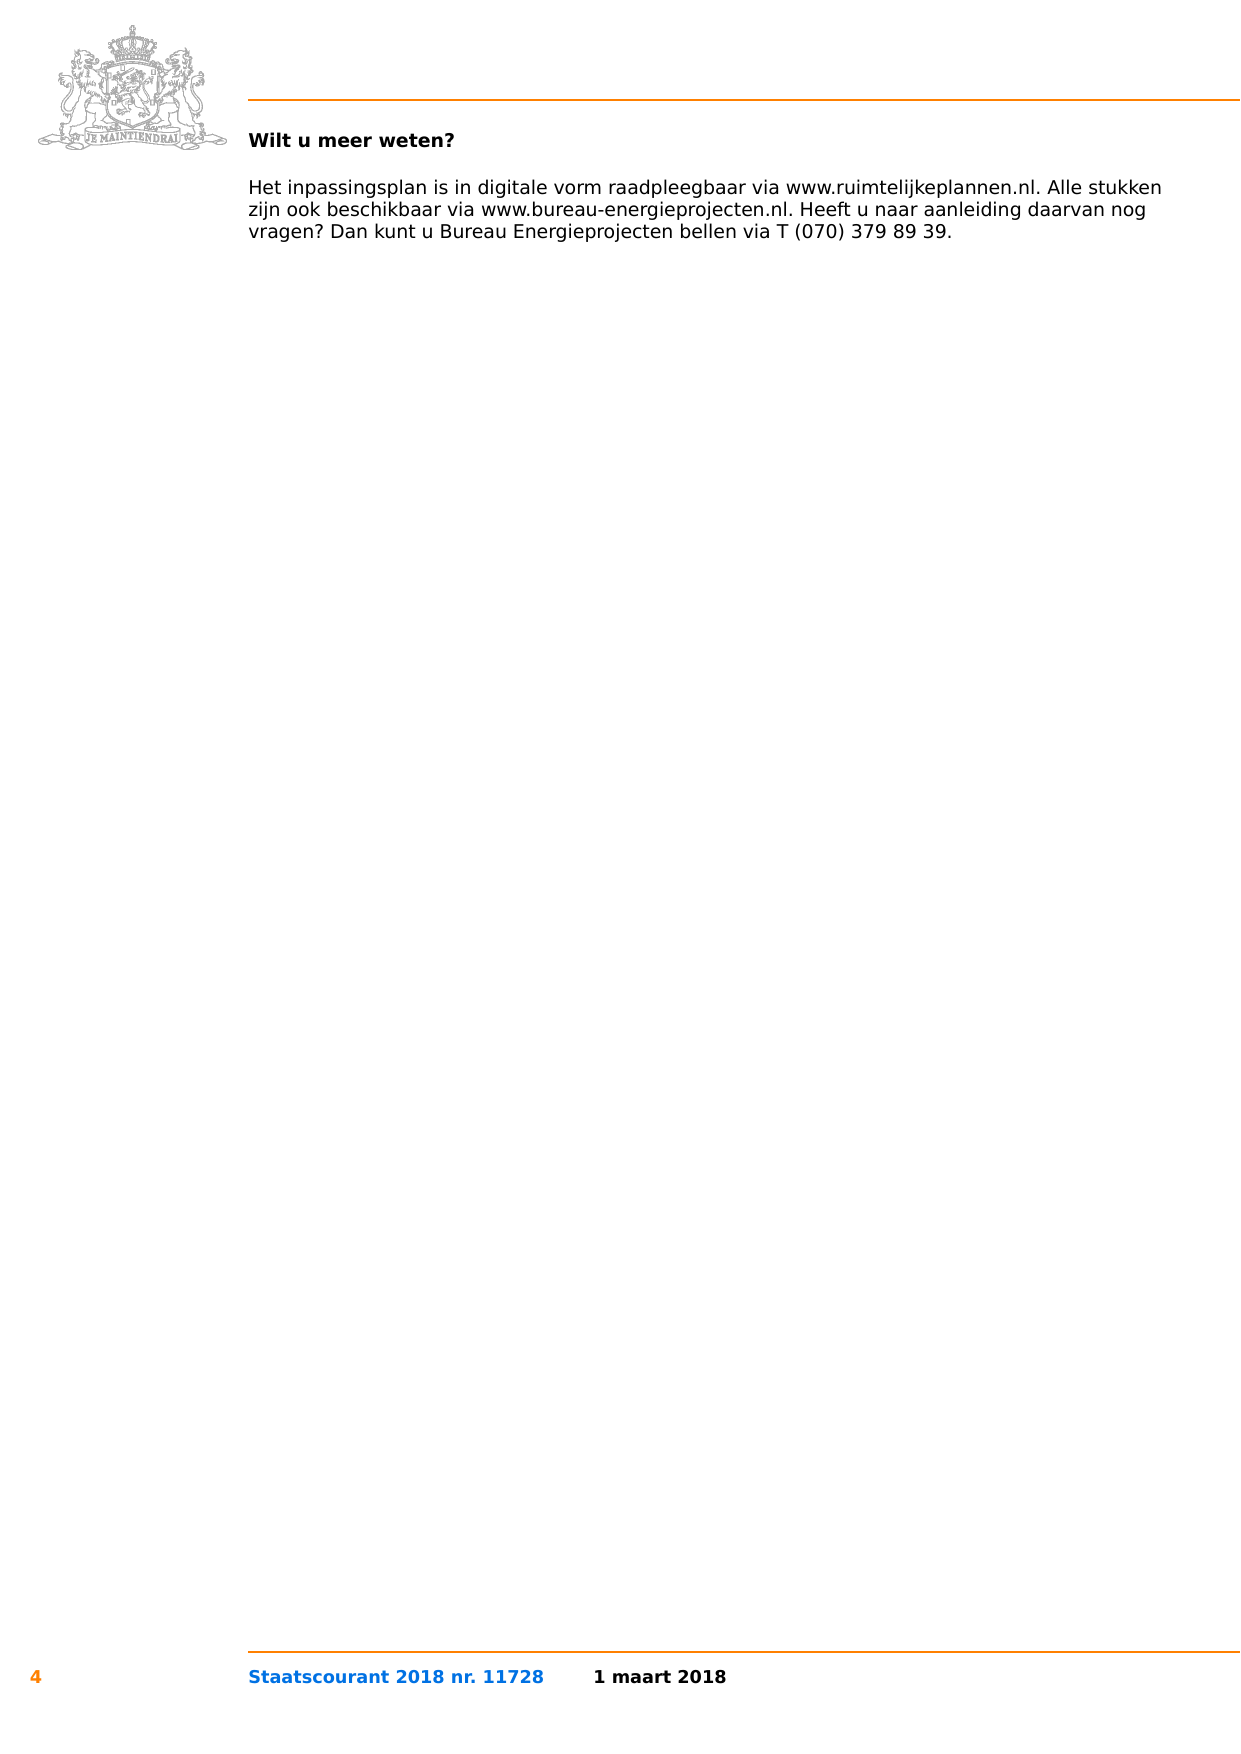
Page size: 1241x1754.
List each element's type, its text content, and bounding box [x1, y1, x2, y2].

picture [38, 25, 227, 150]
text Het inpassingsplan is in digitale vorm raadpleegbaar via www.ruimtelijkeplannen.nl. Alle stukken zijn ook beschikbaar via www.bureau-energieprojecten.nl. Heeft u naar aanleiding daarvan nog vragen? Dan kunt u Bureau Energieprojecten bellen via T (070) 379 89 39. [248, 177, 1163, 243]
subtitle Wilt u meer weten? [248, 130, 1163, 152]
